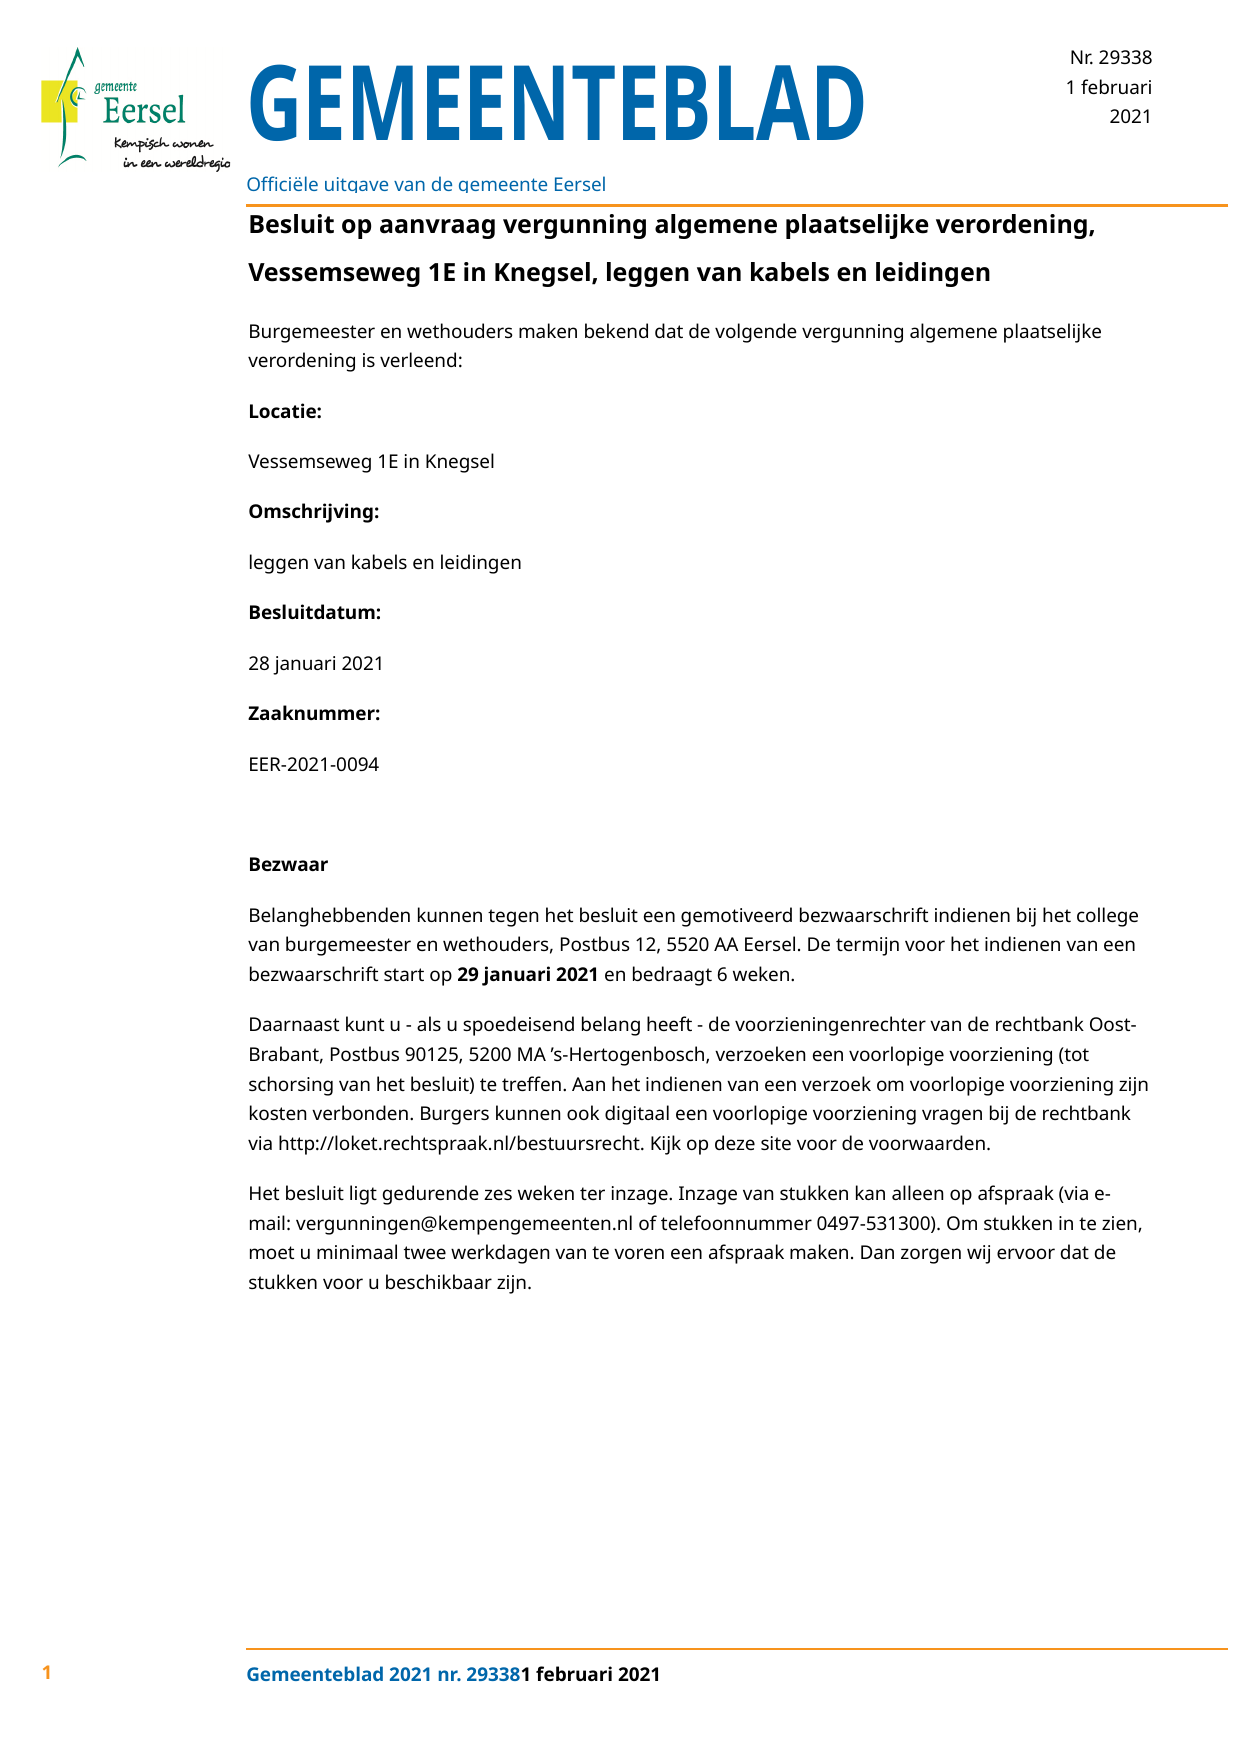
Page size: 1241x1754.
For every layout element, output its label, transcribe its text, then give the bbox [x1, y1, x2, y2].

text Het besluit ligt gedurende zes weken ter inzage. Inzage van stukken kan alleen op afspraak (via e-mail: vergunningen@kempengemeenten.nl of telefoonnummer 0497-531300). Om stukken in te zien, moet u minimaal twee werkdagen van te voren een afspraak maken. Dan zorgen wij ervoor dat de stukken voor u beschikbaar zijn. [248, 1180, 1152, 1295]
text Burgemeester en wethouders maken bekend dat de volgende vergunning algemene plaatselijke verordening is verleend: [248, 318, 1152, 373]
text Besluit op aanvraag vergunning algemene plaatselijke verordening, Vessemseweg 1E in Knegsel, leggen van kabels en leidingen [248, 207, 1152, 288]
text leggen van kabels en leidingen [248, 549, 1152, 575]
picture [41, 47, 231, 172]
text Vessemseweg 1E in Knegsel [248, 448, 1152, 474]
text EER-2021-0094 [248, 751, 1152, 777]
text Zaaknummer: [248, 700, 1152, 726]
text Besluitdatum: [248, 599, 1152, 625]
text Belanghebbenden kunnen tegen het besluit een gemotiveerd bezwaarschrift indienen bij het college van burgemeester en wethouders, Postbus 12, 5520 AA Eersel. De termijn voor het indienen van een bezwaarschrift start op 29 januari 2021 en bedraagt 6 weken. [248, 902, 1152, 987]
text Omschrijving: [248, 499, 1152, 524]
text Locatie: [248, 398, 1152, 424]
text 28 januari 2021 [248, 650, 1152, 676]
text Bezwaar [248, 852, 1152, 877]
text Daarnaast kunt u - als u spoedeisend belang heeft - de voorzieningenrechter van de rechtbank Oost-Brabant, Postbus 90125, 5200 MA ’s-Hertogenbosch, verzoeken een voorlopige voorziening (tot schorsing van het besluit) te treffen. Aan het indienen van een verzoek om voorlopige voorziening zijn kosten verbonden. Burgers kunnen ook digitaal een voorlopige voorziening vragen bij de rechtbank via http://loket.rechtspraak.nl/bestuursrecht. Kijk op deze site voor de voorwaarden. [248, 1012, 1152, 1156]
